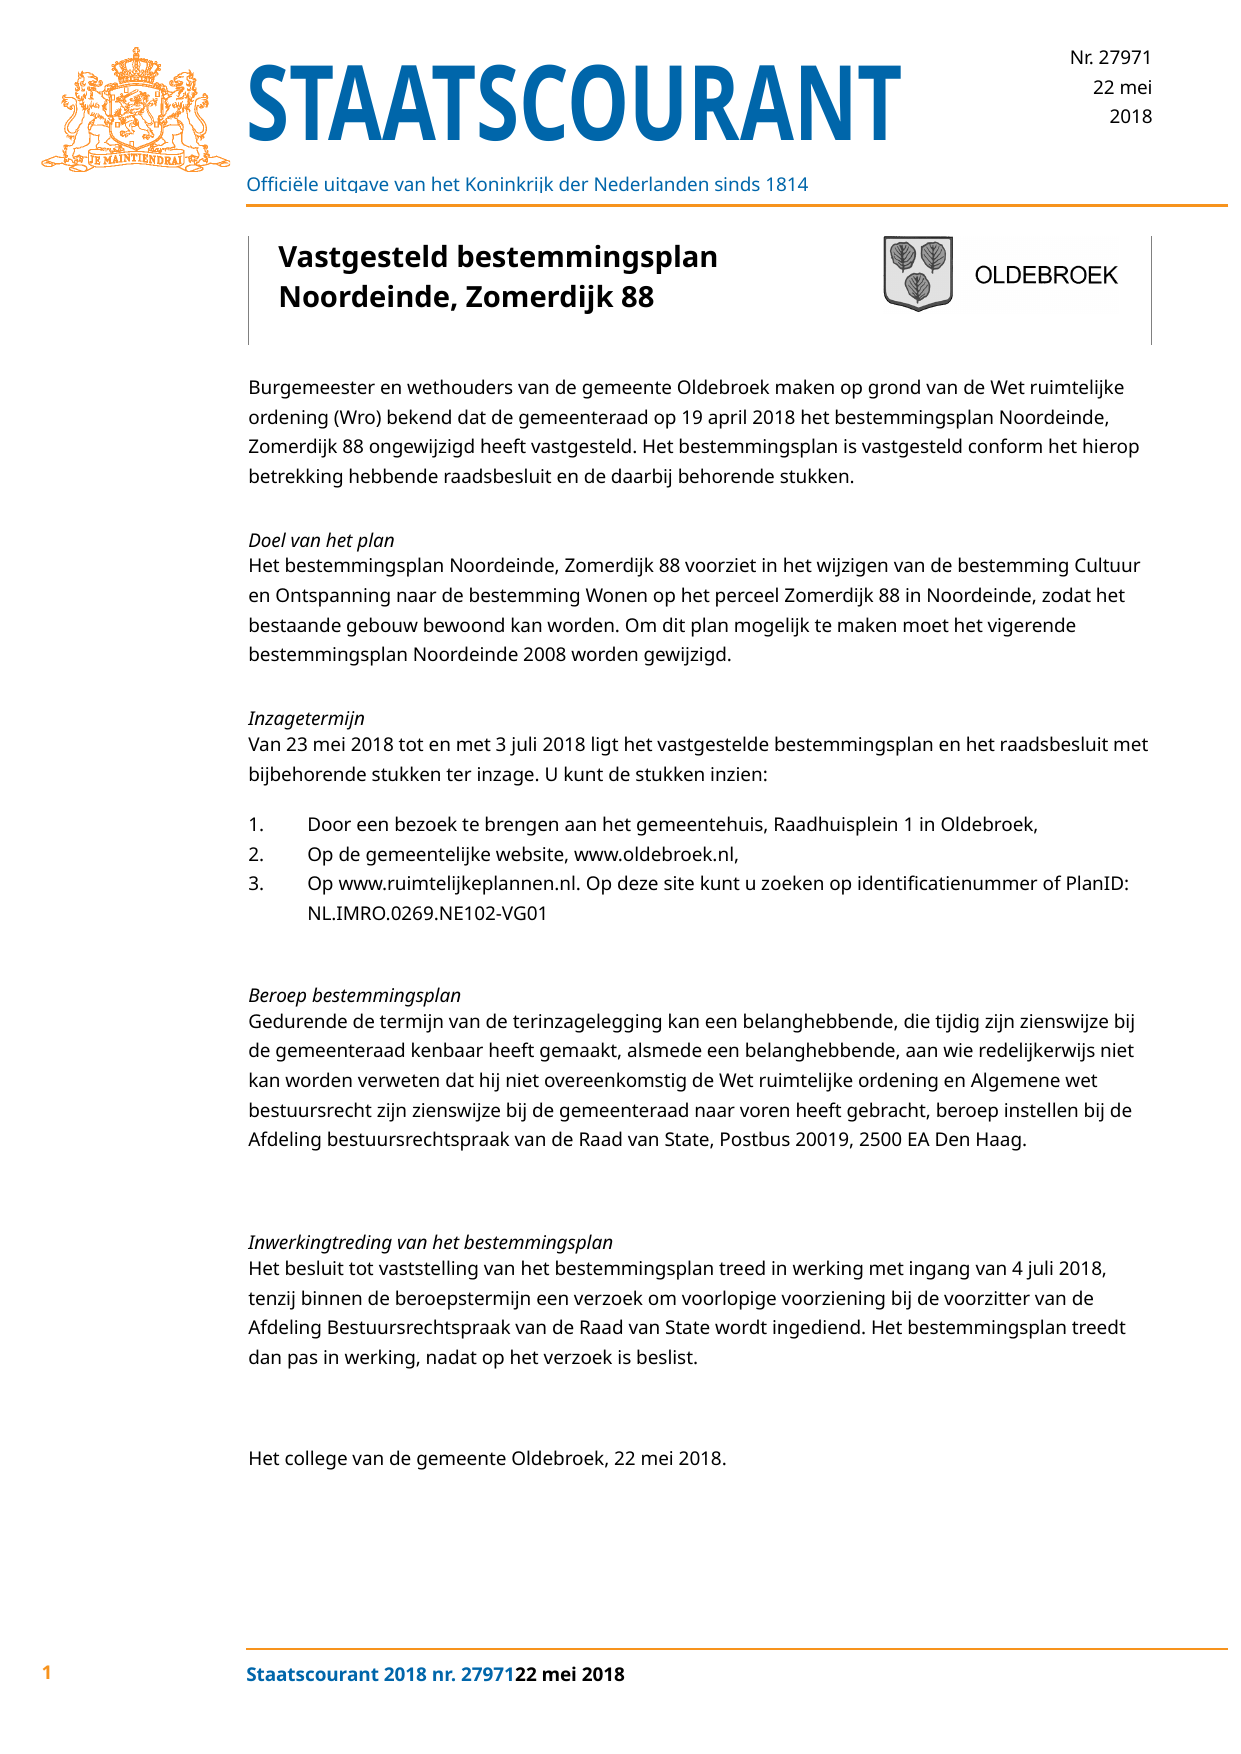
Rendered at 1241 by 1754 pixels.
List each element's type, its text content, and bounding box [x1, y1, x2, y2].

text Doel van het plan [248, 527, 1152, 553]
list Op de gemeentelijke website, www.oldebroek.nl, [248, 841, 1152, 866]
text Van 23 mei 2018 tot en met 3 juli 2018 ligt het vastgestelde bestemmingsplan en het raadsbesluit met bijbehorende stukken ter inzage. U kunt de stukken inzien: [248, 731, 1152, 786]
picture [882, 236, 1119, 314]
text Burgemeester en wethouders van de gemeente Oldebroek maken op grond van de Wet ruimtelijke ordening (Wro) bekend dat de gemeenteraad op 19 april 2018 het bestemmingsplan Noordeinde, Zomerdijk 88 ongewijzigd heeft vastgesteld. Het bestemmingsplan is vastgesteld conform het hierop betrekking hebbende raadsbesluit en de daarbij behorende stukken. [248, 374, 1152, 489]
picture [41, 47, 231, 172]
text Beroep bestemmingsplan [248, 982, 1152, 1008]
text Het bestemmingsplan Noordeinde, Zomerdijk 88 voorziet in het wijzigen van de bestemming Cultuur en Ontspanning naar de bestemming Wonen op het perceel Zomerdijk 88 in Noordeinde, zodat het bestaande gebouw bewoond kan worden. Om dit plan mogelijk te maken moet het vigerende bestemmingsplan Noordeinde 2008 worden gewijzigd. [248, 553, 1152, 667]
table_header [850, 236, 1151, 345]
text Gedurende de termijn van de terinzagelegging kan een belanghebbende, die tijdig zijn zienswijze bij de gemeenteraad kenbaar heeft gemaakt, alsmede een belanghebbende, aan wie redelijkerwijs niet kan worden verweten dat hij niet overeenkomstig de Wet ruimtelijke ordening en Algemene wet bestuursrecht zijn zienswijze bij de gemeenteraad naar voren heeft gebracht, beroep instellen bij de Afdeling bestuursrechtspraak van de Raad van State, Postbus 20019, 2500 EA Den Haag. [248, 1008, 1152, 1152]
text Inwerkingtreding van het bestemmingsplan [248, 1229, 1152, 1255]
list Door een bezoek te brengen aan het gemeentehuis, Raadhuisplein 1 in Oldebroek, [248, 811, 1152, 837]
text Het besluit tot vaststelling van het bestemmingsplan treed in werking met ingang van 4 juli 2018, tenzij binnen de beroepstermijn een verzoek om voorlopige voorziening bij de voorzitter van de Afdeling Bestuursrechtspraak van de Raad van State wordt ingediend. Het bestemmingsplan treedt dan pas in werking, nadat op het verzoek is beslist. [248, 1255, 1152, 1370]
text Inzagetermijn [248, 705, 1152, 731]
text Het college van de gemeente Oldebroek, 22 mei 2018. [248, 1445, 1152, 1471]
list Op www.ruimtelijkeplannen.nl. Op deze site kunt u zoeken op identificatienummer of PlanID: NL.IMRO.0269.NE102-VG01 [248, 870, 1152, 926]
table_header Vastgesteld bestemmingsplan Noordeinde, Zomerdijk 88 [249, 236, 850, 345]
